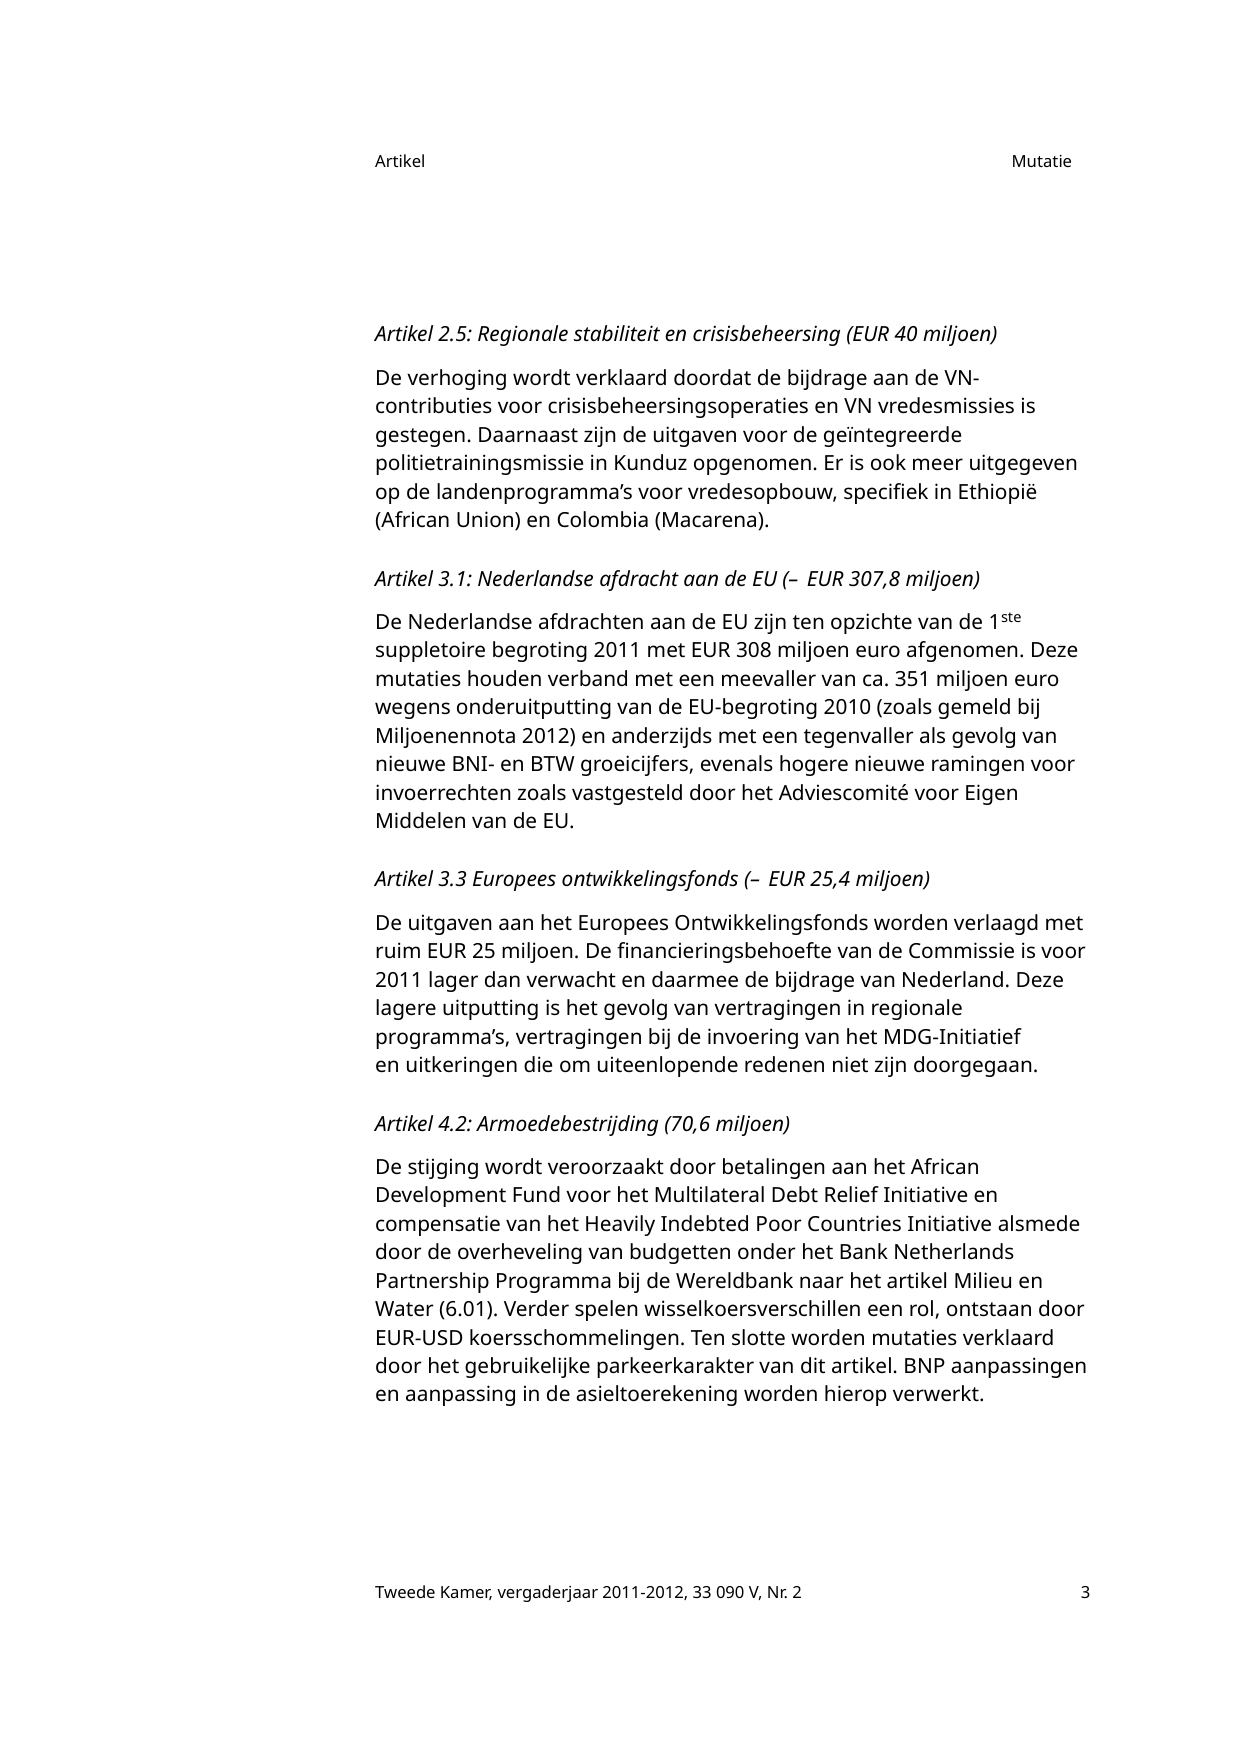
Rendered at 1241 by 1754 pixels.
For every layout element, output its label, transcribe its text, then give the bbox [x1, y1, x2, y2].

text Artikel 2.5: Regionale stabiliteit en crisisbeheersing (EUR 40 miljoen) [375, 319, 1090, 348]
table_cell [439, 209, 1011, 261]
text De stijging wordt veroorzaakt door betalingen aan het African Development Fund voor het Multilateral Debt Relief Initiative en compensatie van het Heavily Indebted Poor Countries Initiative alsmede door de overheveling van budgetten onder het Bank Netherlands Partnership Programma bij de Wereldbank naar het artikel Milieu en Water (6.01). Verder spelen wisselkoersverschillen een rol, ontstaan door EUR-USD koersschommelingen. Ten slotte worden mutaties verklaard door het gebruikelijke parkeerkarakter van dit artikel. BNP aanpassingen en aanpassing in de asieltoerekening worden hierop verwerkt. [375, 1152, 1090, 1408]
text De uitgaven aan het Europees Ontwikkelingsfonds worden verlaagd met ruim EUR 25 miljoen. De financieringsbehoefte van de Commissie is voor 2011 lager dan verwacht en daarmee de bijdrage van Nederland. Deze lagere uitputting is het gevolg van vertragingen in regionale programma’s, vertragingen bij de invoering van het MDG-Initiatief en uitkeringen die om uiteenlopende redenen niet zijn doorgegaan. [375, 908, 1090, 1079]
text Artikel 3.1: Nederlandse afdracht aan de EU (– EUR 307,8 miljoen) [375, 564, 1090, 592]
table_cell [1011, 209, 1090, 261]
table_cell [375, 209, 439, 261]
text Artikel 4.2: Armoedebestrijding (70,6 miljoen) [375, 1109, 1090, 1137]
text De verhoging wordt verklaard doordat de bijdrage aan de VN-contributies voor crisisbeheersingsoperaties en VN vredesmissies is gestegen. Daarnaast zijn de uitgaven voor de geïntegreerde politietrainingsmissie in Kunduz opgenomen. Er is ook meer uitgegeven op de landenprogramma’s voor vredesopbouw, specifiek in Ethiopië (African Union) en Colombia (Macarena). [375, 363, 1090, 534]
text De Nederlandse afdrachten aan de EU zijn ten opzichte van de 1ste suppletoire begroting 2011 met EUR 308 miljoen euro afgenomen. Deze mutaties houden verband met een meevaller van ca. 351 miljoen euro wegens onderuitputting van de EU-begroting 2010 (zoals gemeld bij Miljoenennota 2012) en anderzijds met een tegenvaller als gevolg van nieuwe BNI- en BTW groeicijfers, evenals hogere nieuwe ramingen voor invoerrechten zoals vastgesteld door het Adviescomité voor Eigen Middelen van de EU. [375, 607, 1090, 834]
table_header Artikel [375, 150, 439, 208]
text Artikel 3.3 Europees ontwikkelingsfonds (– EUR 25,4 miljoen) [375, 864, 1090, 893]
table_header [439, 150, 1011, 208]
table_header Mutatie [1011, 150, 1090, 208]
